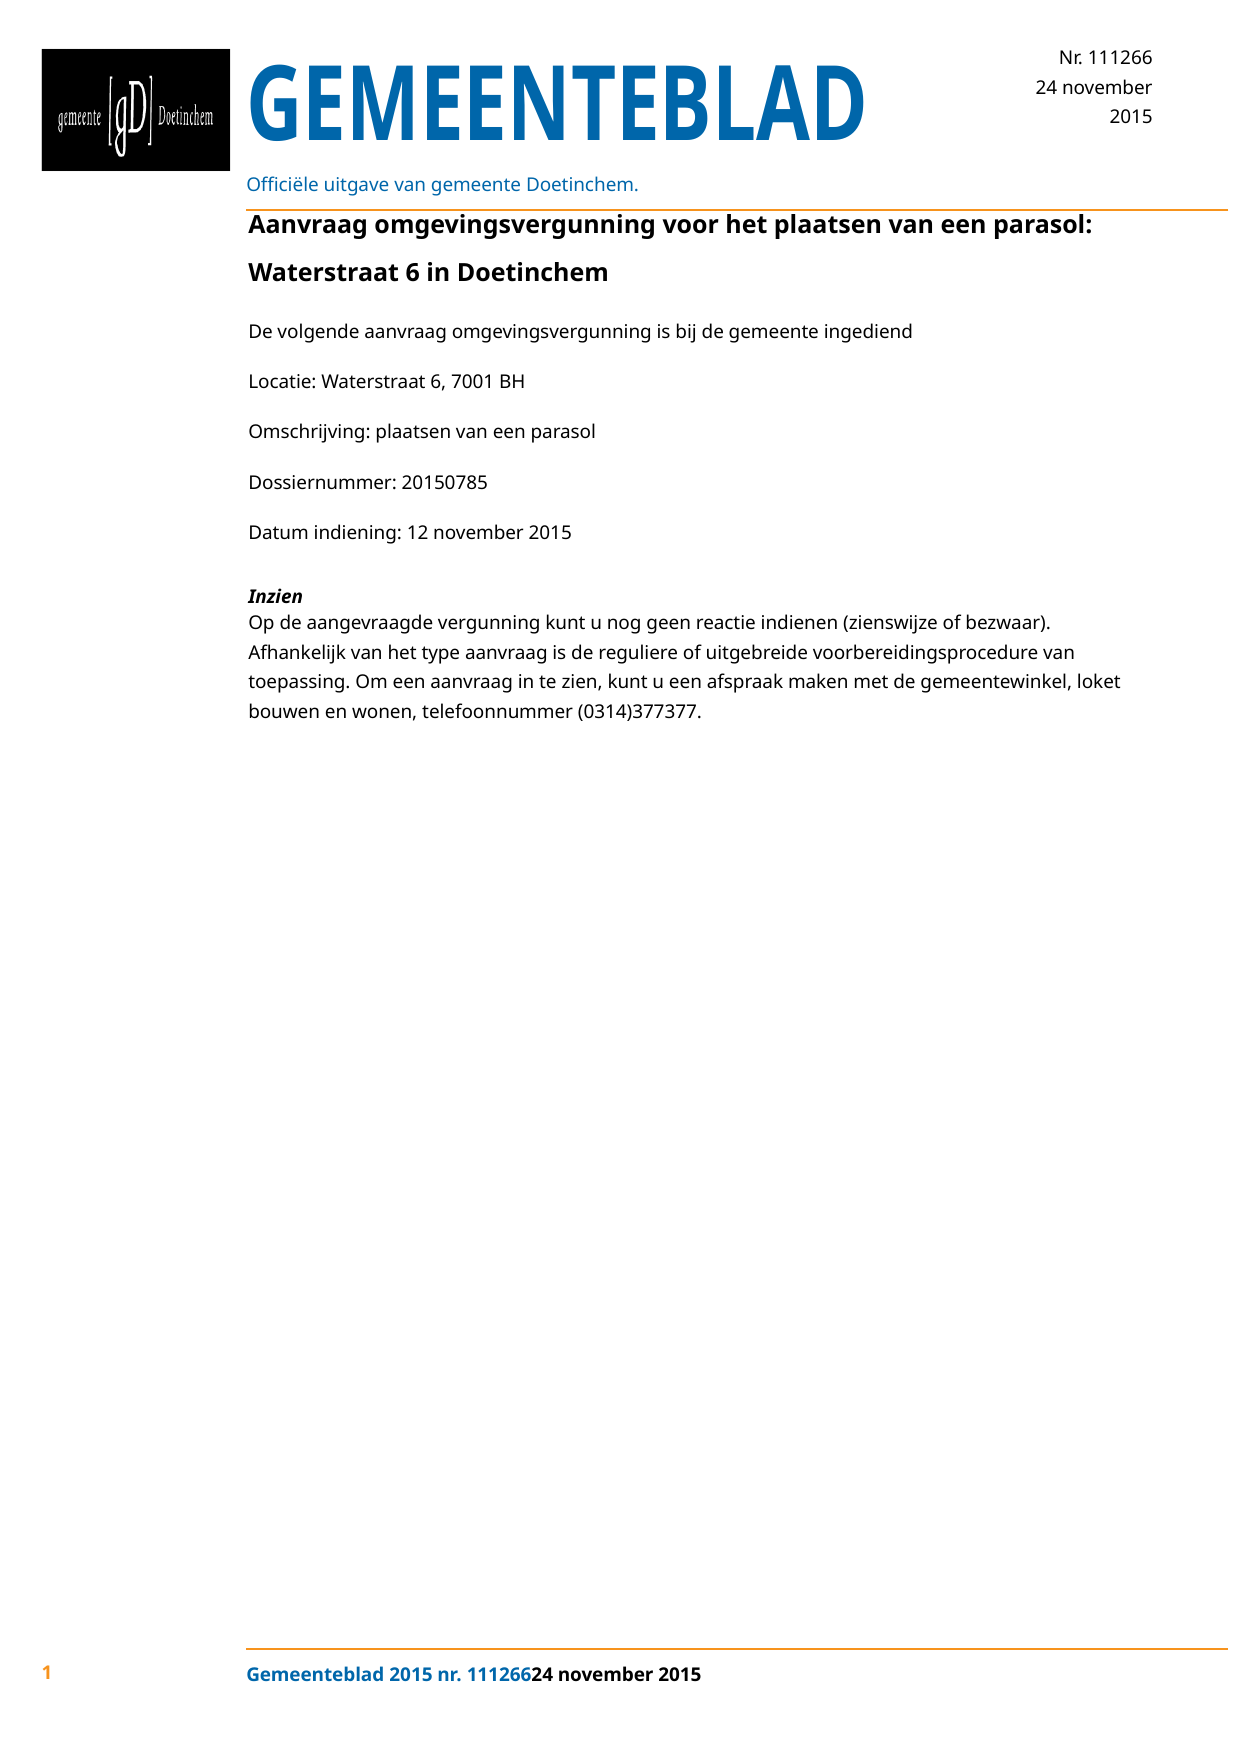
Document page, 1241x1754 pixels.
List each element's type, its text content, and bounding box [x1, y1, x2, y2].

text Inzien [248, 583, 1152, 609]
text Datum indiening: 12 november 2015 [248, 519, 1152, 545]
text Locatie: Waterstraat 6, 7001 BH [248, 368, 1152, 394]
text Op de aangevraagde vergunning kunt u nog geen reactie indienen (zienswijze of bezwaar). Afhankelijk van het type aanvraag is de reguliere of uitgebreide voorbereidingsprocedure van toepassing. Om een aanvraag in te zien, kunt u een afspraak maken met de gemeentewinkel, loket bouwen en wonen, telefoonnummer (0314)377377. [248, 609, 1152, 724]
text Omschrijving: plaatsen van een parasol [248, 419, 1152, 444]
text De volgende aanvraag omgevingsvergunning is bij de gemeente ingediend [248, 318, 1152, 344]
text Dossiernummer: 20150785 [248, 469, 1152, 495]
text Aanvraag omgevingsvergunning voor het plaatsen van een parasol: Waterstraat 6 in Doetinchem [248, 211, 1152, 288]
picture [41, 47, 231, 172]
